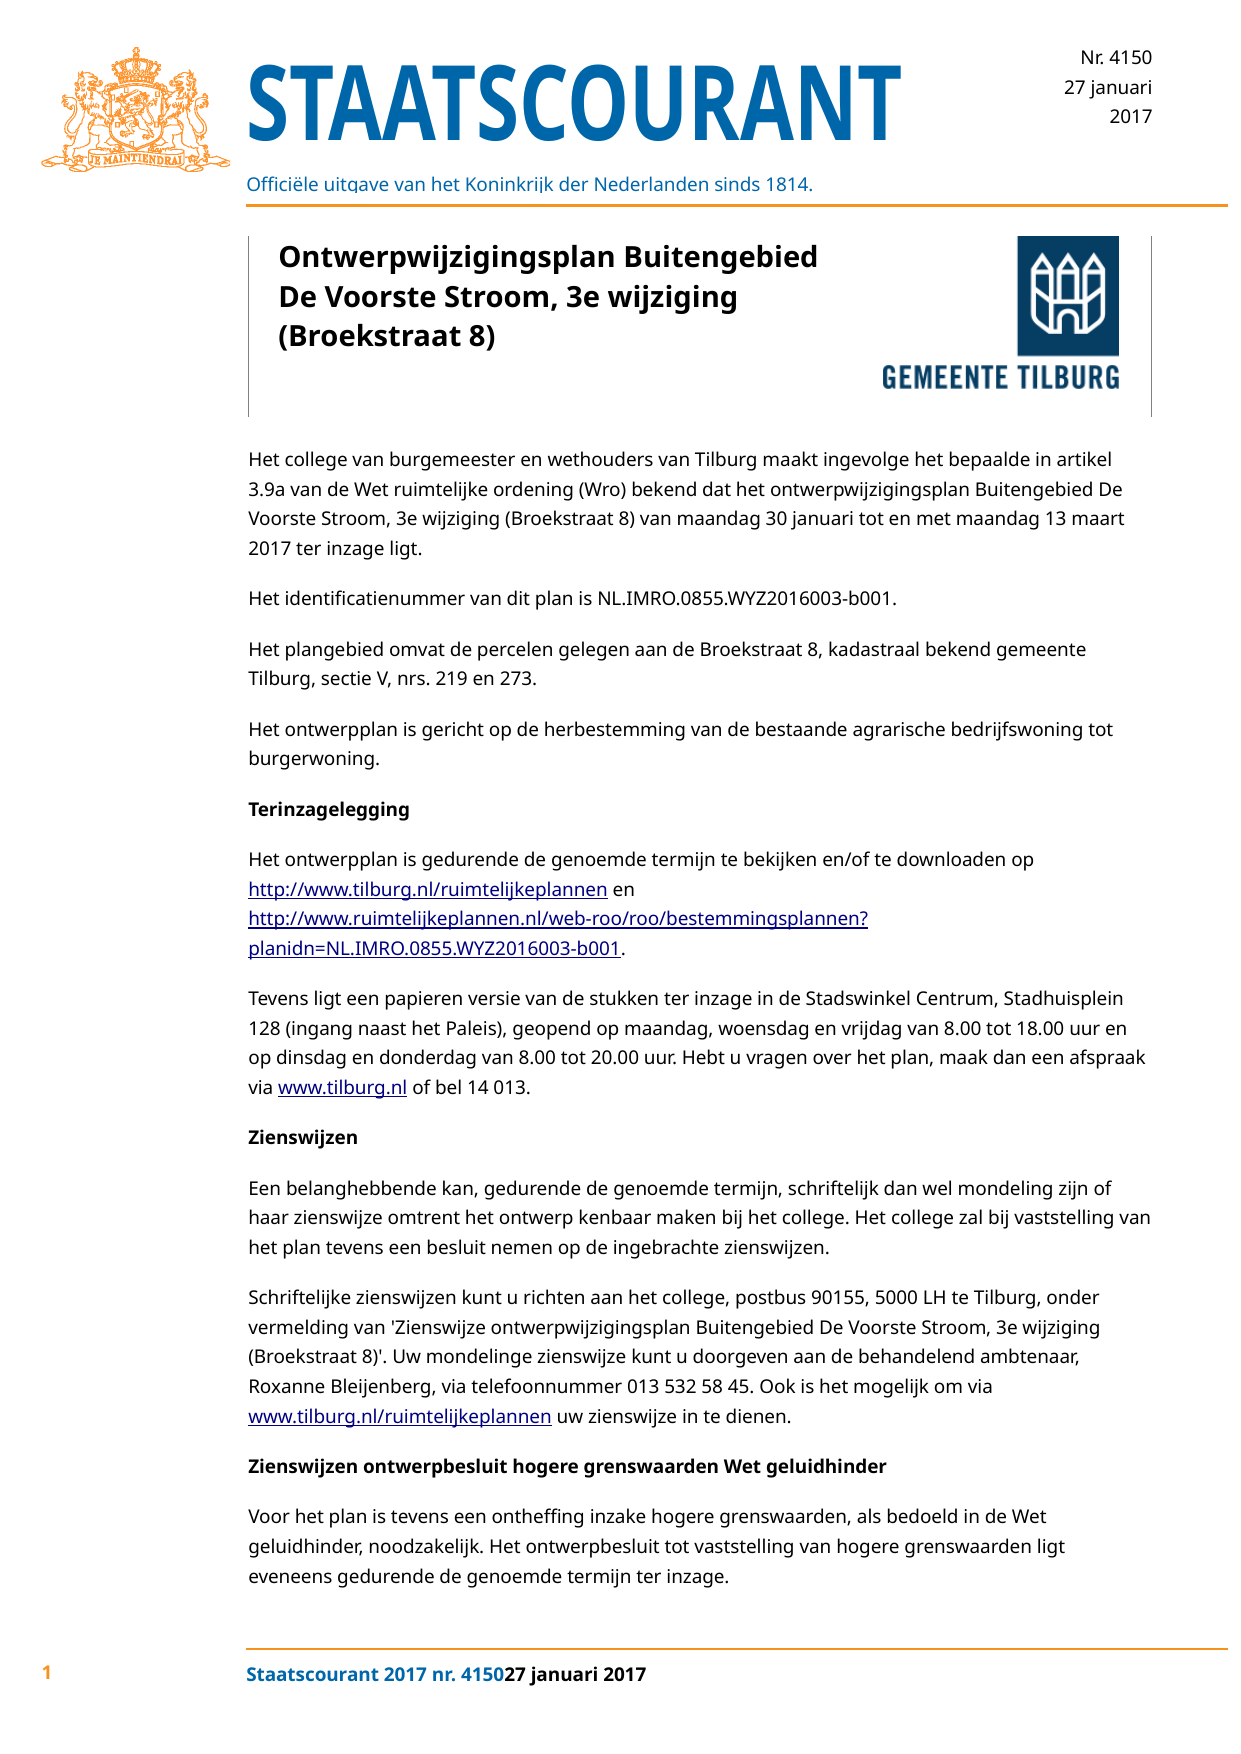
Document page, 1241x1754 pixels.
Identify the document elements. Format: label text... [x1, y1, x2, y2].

text Voor het plan is tevens een ontheffing inzake hogere grenswaarden, als bedoeld in de Wet geluidhinder, noodzakelijk. Het ontwerpbesluit tot vaststelling van hogere grenswaarden ligt eveneens gedurende de genoemde termijn ter inzage. [248, 1504, 1152, 1588]
text Schriftelijke zienswijzen kunt u richten aan het college, postbus 90155, 5000 LH te Tilburg, onder vermelding van 'Zienswijze ontwerpwijzigingsplan Buitengebied De Voorste Stroom, 3e wijziging (Broekstraat 8)'. Uw mondelinge zienswijze kunt u doorgeven aan de behandelend ambtenaar, Roxanne Bleijenberg, via telefoonnummer 013 532 58 45. Ook is het mogelijk om via www.tilburg.nl/ruimtelijkeplannen uw zienswijze in te dienen. [248, 1284, 1152, 1428]
text Het college van burgemeester en wethouders van Tilburg maakt ingevolge het bepaalde in artikel 3.9a van de Wet ruimtelijke ordening (Wro) bekend dat het ontwerpwijzigingsplan Buitengebied De Voorste Stroom, 3e wijziging (Broekstraat 8) van maandag 30 januari tot en met maandag 13 maart 2017 ter inzage ligt. [248, 446, 1152, 561]
text Het ontwerpplan is gedurende de genoemde termijn te bekijken en/of te downloaden op http://www.tilburg.nl/ruimtelijkeplannen en http://www.ruimtelijkeplannen.nl/web-roo/roo/bestemmingsplannen?planidn=NL.IMRO.0855.WYZ2016003-b001. [248, 846, 1152, 961]
picture [41, 47, 231, 172]
table_header [850, 236, 1151, 417]
text Het identificatienummer van dit plan is NL.IMRO.0855.WYZ2016003-b001. [248, 585, 1152, 611]
text Zienswijzen [248, 1124, 1152, 1150]
text Het ontwerpplan is gericht op de herbestemming van de bestaande agrarische bedrijfswoning tot burgerwoning. [248, 716, 1152, 771]
table_header Ontwerpwijzigingsplan Buitengebied De Voorste Stroom, 3e wijziging (Broekstraat 8) [249, 236, 850, 417]
text Een belanghebbende kan, gedurende de genoemde termijn, schriftelijk dan wel mondeling zijn of haar zienswijze omtrent het ontwerp kenbaar maken bij het college. Het college zal bij vaststelling van het plan tevens een besluit nemen op de ingebrachte zienswijzen. [248, 1175, 1152, 1260]
text Tevens ligt een papieren versie van de stukken ter inzage in de Stadswinkel Centrum, Stadhuisplein 128 (ingang naast het Paleis), geopend op maandag, woensdag en vrijdag van 8.00 tot 18.00 uur en op dinsdag en donderdag van 8.00 tot 20.00 uur. Hebt u vragen over het plan, maak dan een afspraak via www.tilburg.nl of bel 14 013. [248, 985, 1152, 1100]
text Het plangebied omvat de percelen gelegen aan de Broekstraat 8, kadastraal bekend gemeente Tilburg, sectie V, nrs. 219 en 273. [248, 636, 1152, 691]
text Zienswijzen ontwerpbesluit hogere grenswaarden Wet geluidhinder [248, 1453, 1152, 1479]
text Terinzagelegging [248, 796, 1152, 821]
picture [882, 236, 1119, 391]
